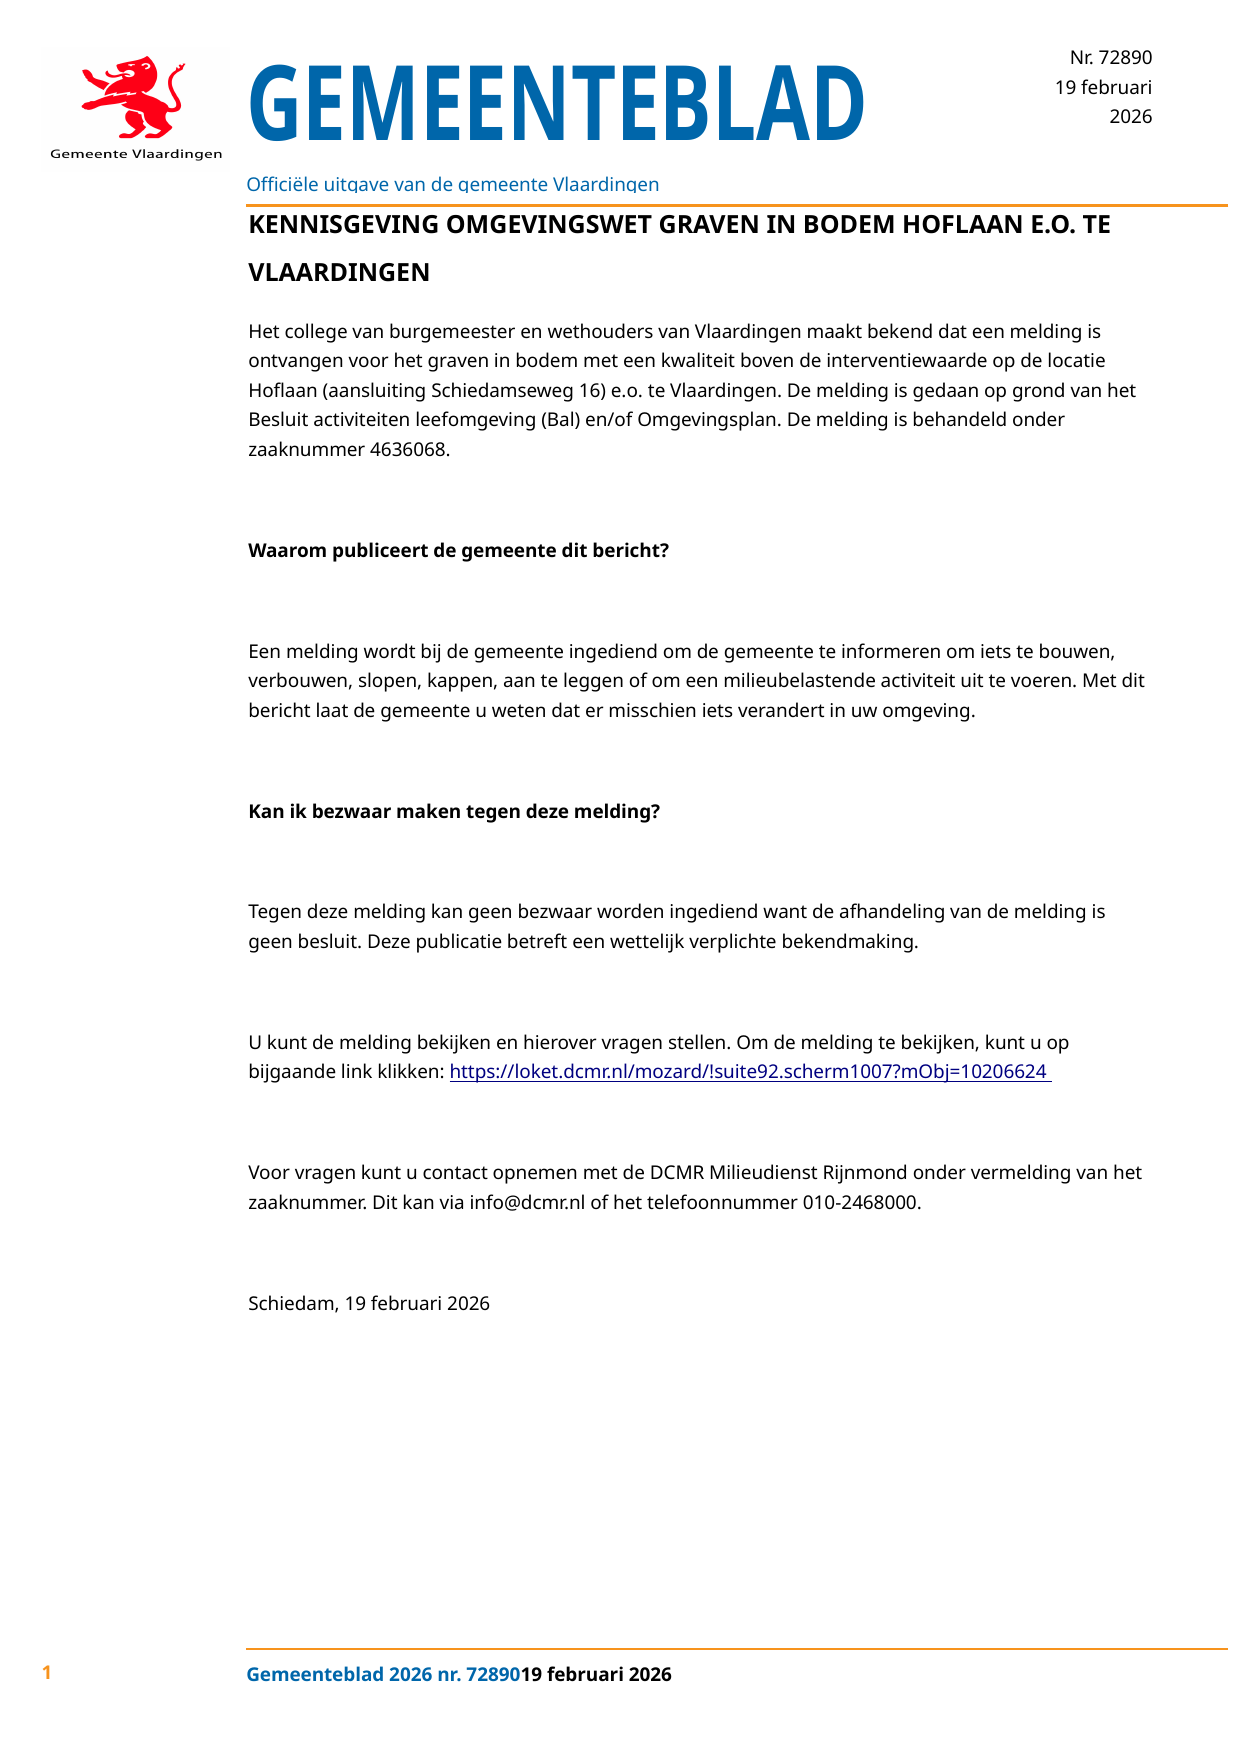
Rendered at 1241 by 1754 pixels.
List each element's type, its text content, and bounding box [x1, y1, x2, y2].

text Het college van burgemeester en wethouders van Vlaardingen maakt bekend dat een melding is ontvangen voor het graven in bodem met een kwaliteit boven de interventiewaarde op de locatie Hoflaan (aansluiting Schiedamseweg 16) e.o. te Vlaardingen. De melding is gedaan op grond van het Besluit activiteiten leefomgeving (Bal) en/of Omgevingsplan. De melding is behandeld onder zaaknummer 4636068. [248, 318, 1152, 462]
text Schiedam, 19 februari 2026 [248, 1290, 1152, 1316]
text Waarom publiceert de gemeente dit bericht? [248, 537, 1152, 563]
picture [41, 47, 231, 172]
text Kan ik bezwaar maken tegen deze melding? [248, 798, 1152, 824]
text Voor vragen kunt u contact opnemen met de DCMR Milieudienst Rijnmond onder vermelding van het zaaknummer. Dit kan via info@dcmr.nl of het telefoonnummer 010‑2468000. [248, 1159, 1152, 1215]
text KENNISGEVING OMGEVINGSWET GRAVEN IN BODEM HOFLAAN E.O. TE VLAARDINGEN [248, 207, 1152, 288]
text U kunt de melding bekijken en hierover vragen stellen. Om de melding te bekijken, kunt u op bijgaande link klikken: https://loket.dcmr.nl/mozard/!suite92.scherm1007?mObj=10206624 [248, 1029, 1152, 1084]
text Een melding wordt bij de gemeente ingediend om de gemeente te informeren om iets te bouwen, verbouwen, slopen, kappen, aan te leggen of om een milieubelastende activiteit uit te voeren. Met dit bericht laat de gemeente u weten dat er misschien iets verandert in uw omgeving. [248, 638, 1152, 723]
text Tegen deze melding kan geen bezwaar worden ingediend want de afhandeling van de melding is geen besluit. Deze publicatie betreft een wettelijk verplichte bekendmaking. [248, 899, 1152, 954]
